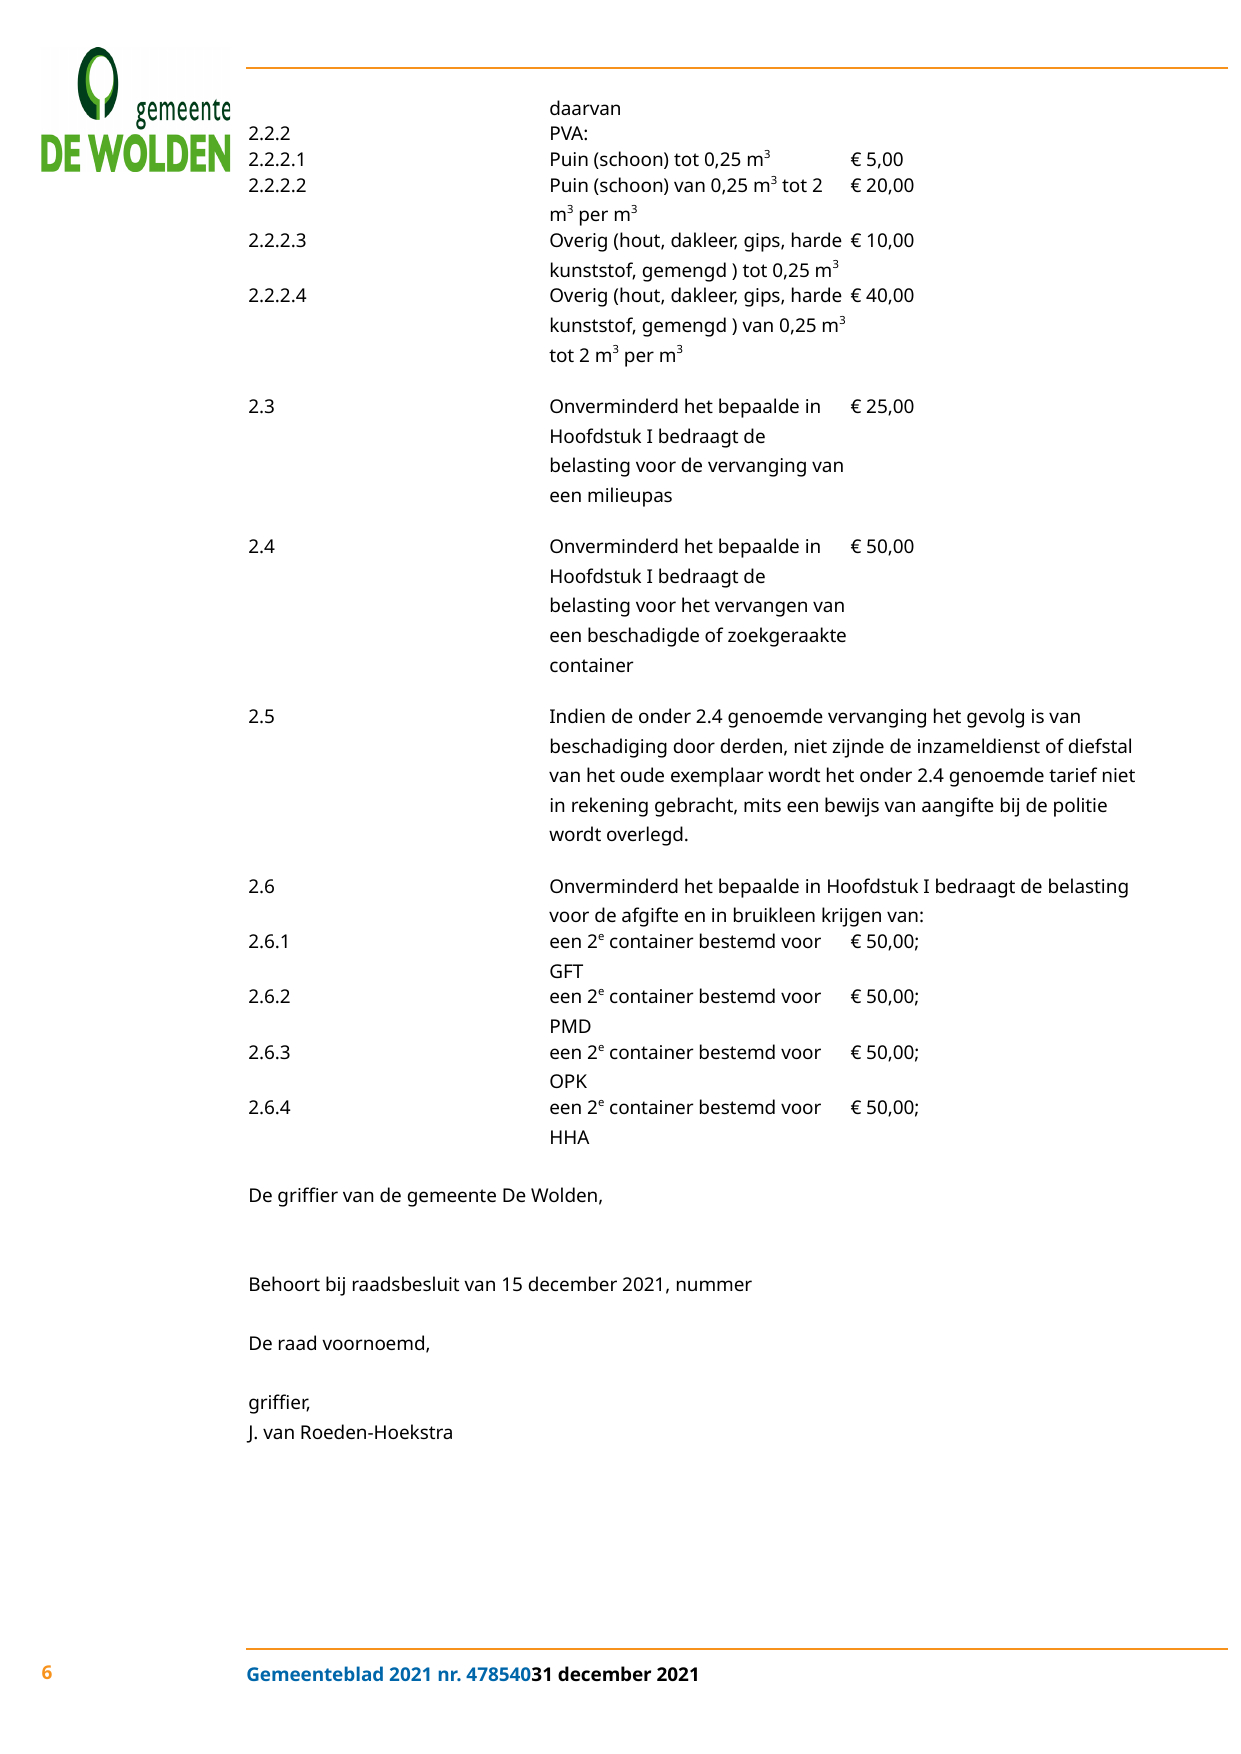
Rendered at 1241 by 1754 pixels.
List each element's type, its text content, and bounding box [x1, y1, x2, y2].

table_cell 2.2.2 [248, 121, 549, 146]
table_cell [248, 95, 549, 121]
table_cell [549, 678, 850, 703]
picture [41, 47, 231, 172]
table_cell [850, 678, 1152, 703]
table_cell [549, 847, 850, 873]
table_cell [850, 368, 1152, 393]
table_cell [549, 508, 850, 533]
table_cell Indien de onder 2.4 genoemde vervanging het gevolg is van beschadiging door derden, niet zijnde de inzameldienst of diefstal van het oude exemplaar wordt het onder 2.4 genoemde tarief niet in rekening gebracht, mits een bewijs van aangifte bij de politie wordt overlegd. [549, 703, 1152, 847]
table_cell 2.2.2.1 [248, 146, 549, 172]
table_cell € 50,00; [850, 1094, 1152, 1149]
table_cell € 50,00; [850, 1039, 1152, 1094]
text De raad voornoemd, [248, 1330, 1152, 1356]
table_cell 2.6.3 [248, 1039, 549, 1094]
table_cell Onverminderd het bepaalde in Hoofdstuk I bedraagt de belasting voor de afgifte en in bruikleen krijgen van: [549, 873, 1152, 928]
table_cell 2.2.2.2 [248, 172, 549, 227]
table_cell 2.6.2 [248, 984, 549, 1039]
table_cell [248, 508, 549, 533]
table_cell Onverminderd het bepaalde in Hoofdstuk I bedraagt de belasting voor de vervanging van een milieupas [549, 393, 850, 508]
table_cell € 50,00 [850, 534, 1152, 677]
text De griffier van de gemeente De Wolden, [248, 1182, 1152, 1208]
table_cell een 2e container bestemd voor PMD [549, 984, 850, 1039]
table_cell PVA: [549, 121, 1152, 146]
table_cell € 40,00 [850, 283, 1152, 367]
table_cell een 2e container bestemd voor GFT [549, 928, 850, 984]
table_cell Puin (schoon) van 0,25 m3 tot 2 m3 per m3 [549, 172, 850, 227]
table_cell [850, 95, 1152, 121]
table_cell € 5,00 [850, 146, 1152, 172]
table_cell 2.5 [248, 703, 549, 847]
table_cell een 2e container bestemd voor HHA [549, 1094, 850, 1149]
table_cell daarvan [549, 95, 850, 121]
table_cell [248, 847, 549, 873]
table_cell € 20,00 [850, 172, 1152, 227]
table_cell [850, 847, 1152, 873]
text Behoort bij raadsbesluit van 15 december 2021, nummer [248, 1271, 1152, 1297]
table_cell [248, 368, 549, 393]
table_cell 2.4 [248, 534, 549, 677]
table_cell Onverminderd het bepaalde in Hoofdstuk I bedraagt de belasting voor het vervangen van een beschadigde of zoekgeraakte container [549, 534, 850, 677]
table_cell € 50,00; [850, 984, 1152, 1039]
table_cell Overig (hout, dakleer, gips, harde kunststof, gemengd ) van 0,25 m3 tot 2 m3 per m3 [549, 283, 850, 367]
table_cell € 50,00; [850, 928, 1152, 984]
table_cell 2.6 [248, 873, 549, 928]
table_cell 2.6.4 [248, 1094, 549, 1149]
table_cell 2.3 [248, 393, 549, 508]
table_cell [549, 368, 850, 393]
table_cell Puin (schoon) tot 0,25 m3 [549, 146, 850, 172]
table_cell € 25,00 [850, 393, 1152, 508]
table_cell een 2e container bestemd voor OPK [549, 1039, 850, 1094]
table_cell € 10,00 [850, 227, 1152, 283]
table_cell 2.6.1 [248, 928, 549, 984]
table_cell [850, 508, 1152, 533]
text J. van Roeden-Hoekstra [248, 1419, 1152, 1445]
text griffier, [248, 1389, 1152, 1415]
table_cell [248, 678, 549, 703]
table_cell 2.2.2.4 [248, 283, 549, 367]
table_cell 2.2.2.3 [248, 227, 549, 283]
table_cell Overig (hout, dakleer, gips, harde kunststof, gemengd ) tot 0,25 m3 [549, 227, 850, 283]
